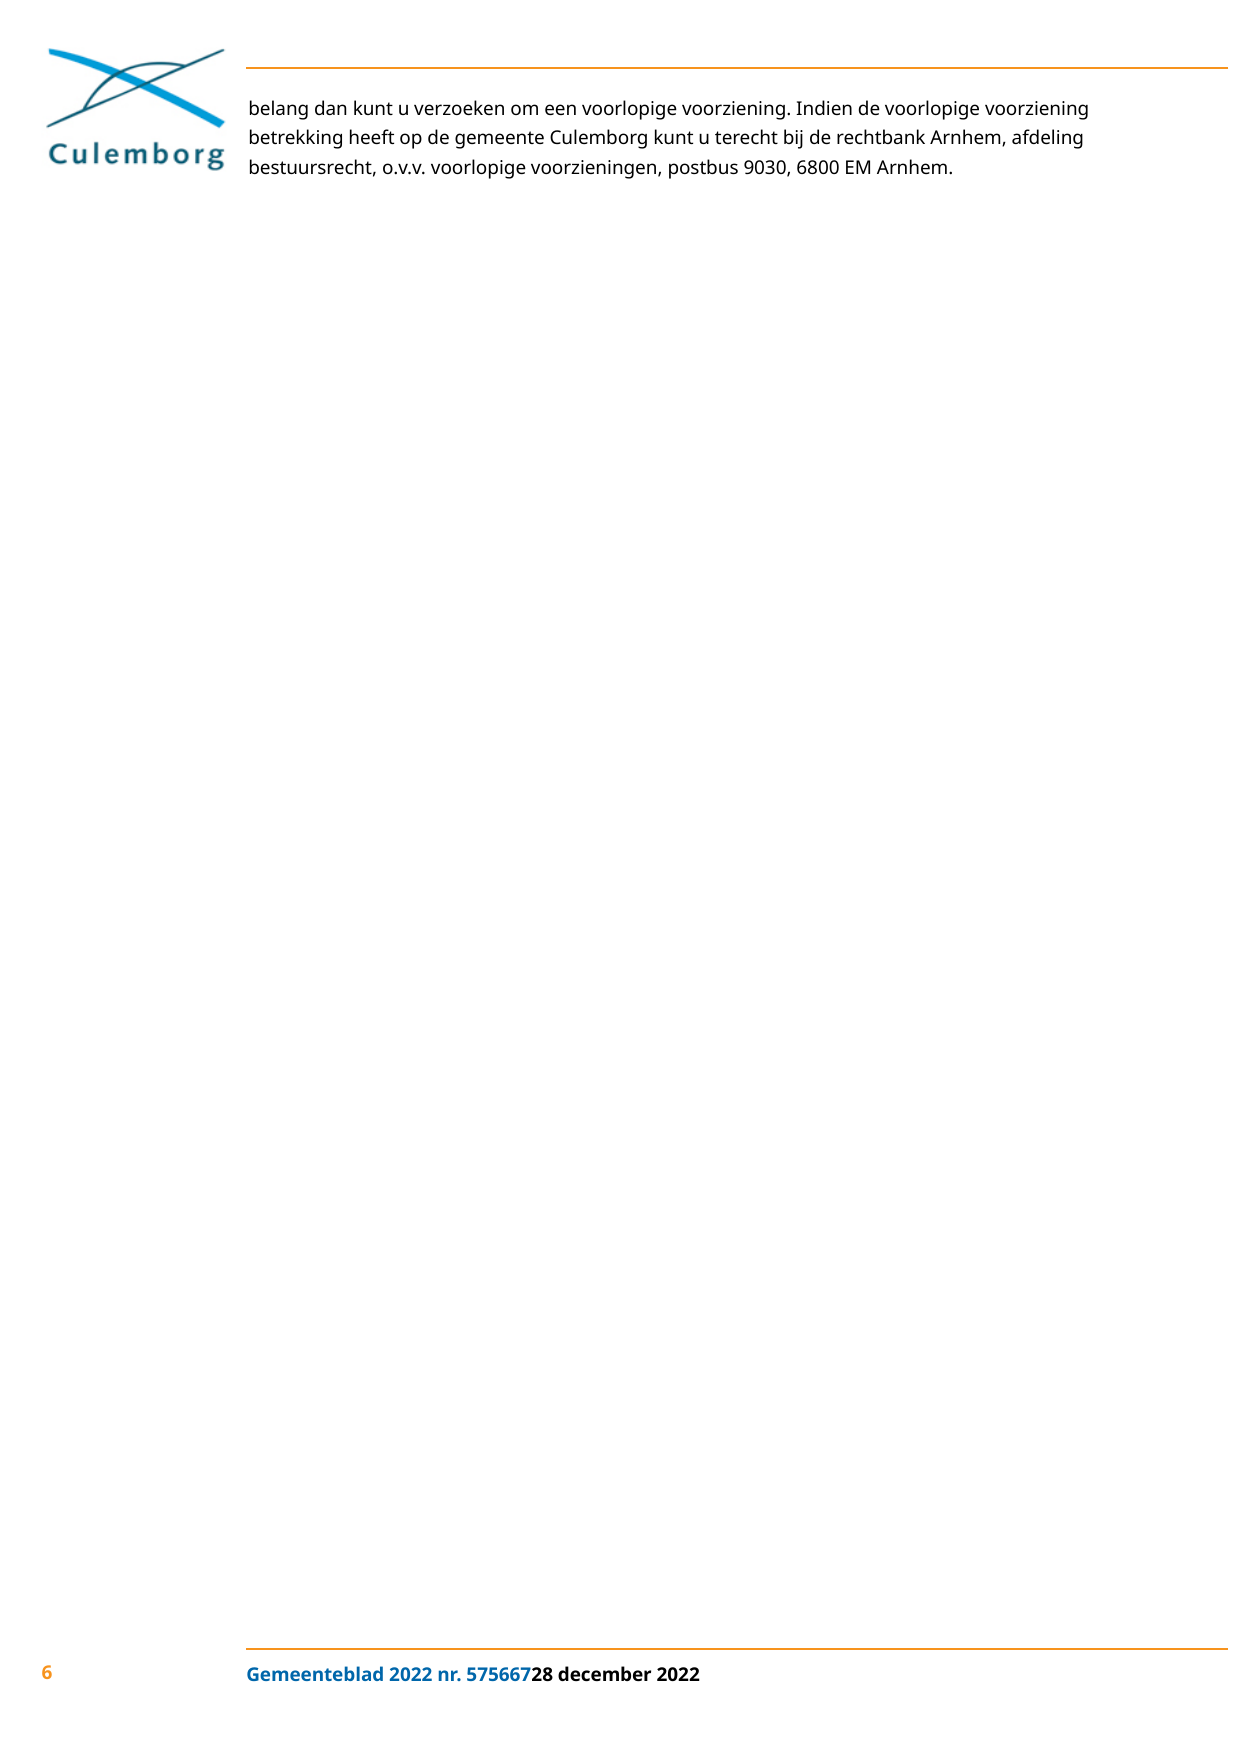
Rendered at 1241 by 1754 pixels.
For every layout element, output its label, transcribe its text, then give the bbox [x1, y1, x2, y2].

text belang dan kunt u verzoeken om een voorlopige voorziening. Indien de voorlopige voorziening betrekking heeft op de gemeente Culemborg kunt u terecht bij de rechtbank Arnhem, afdeling bestuursrecht, o.v.v. voorlopige voorzieningen, postbus 9030, 6800 EM Arnhem. [248, 95, 1152, 180]
picture [41, 47, 231, 172]
